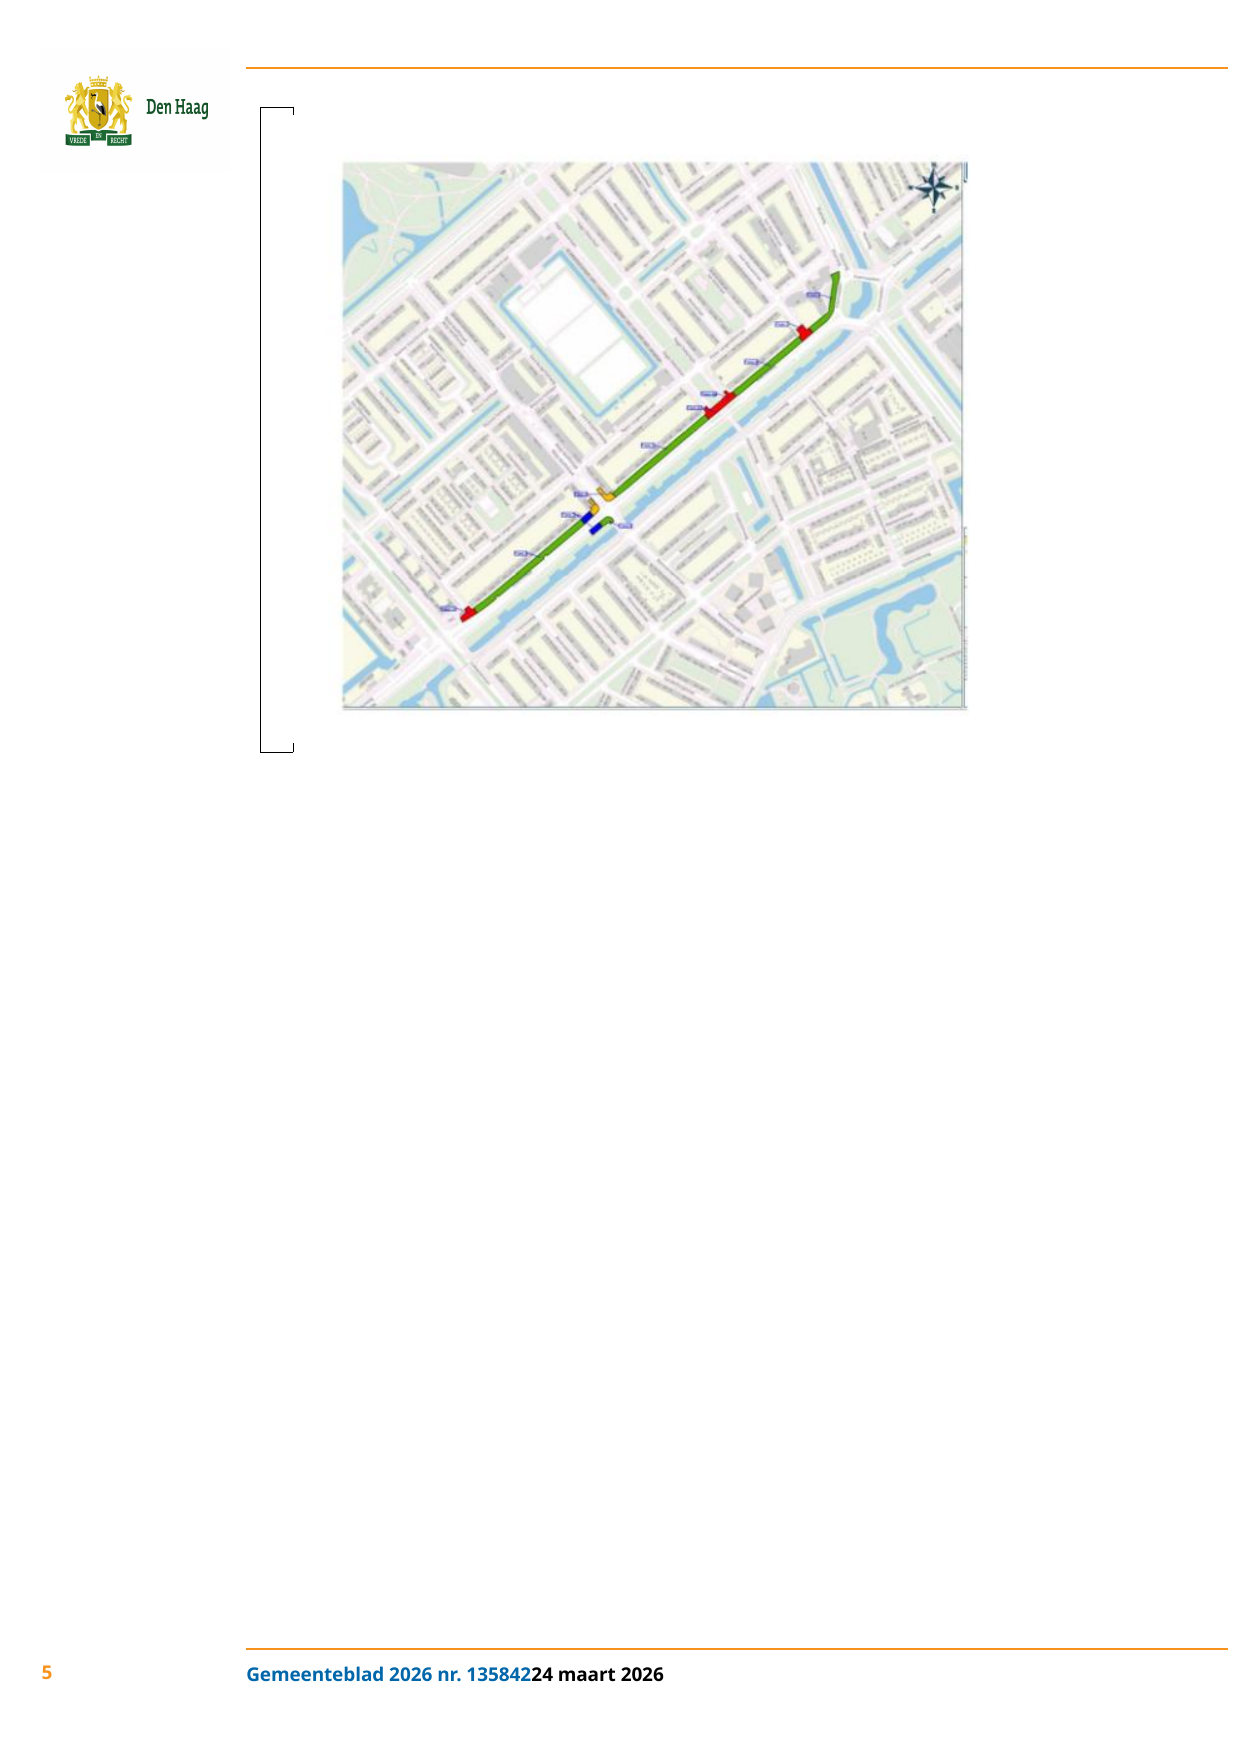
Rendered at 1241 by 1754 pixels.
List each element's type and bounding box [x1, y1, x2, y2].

picture [268, 115, 1054, 743]
picture [41, 47, 231, 172]
